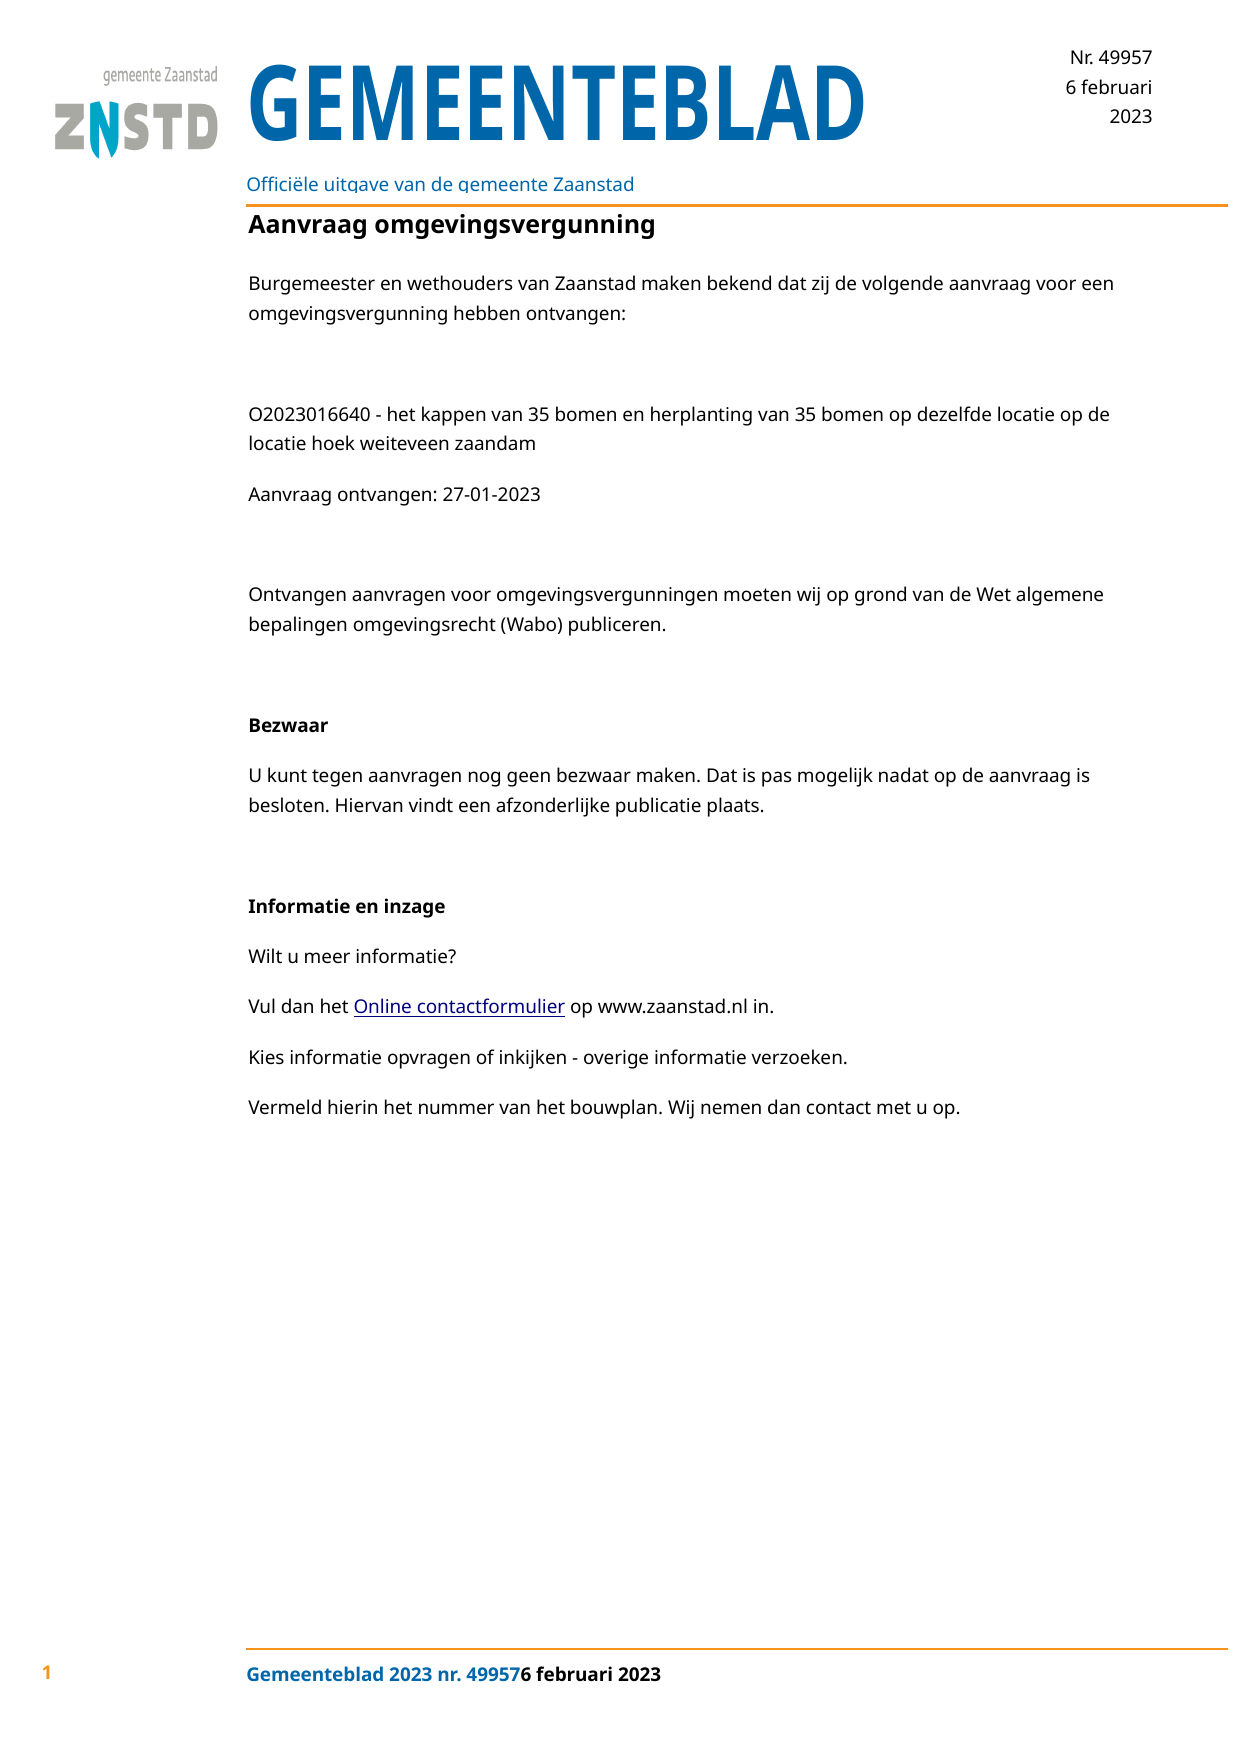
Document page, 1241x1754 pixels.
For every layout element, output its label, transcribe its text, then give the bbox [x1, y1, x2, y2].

text Wilt u meer informatie? [248, 943, 1152, 969]
text Vul dan het Online contactformulier op www.zaanstad.nl in. [248, 994, 1152, 1019]
text Vermeld hierin het nummer van het bouwplan. Wij nemen dan contact met u op. [248, 1094, 1152, 1120]
text Aanvraag ontvangen: 27-01-2023 [248, 481, 1152, 506]
text Kies informatie opvragen of inkijken - overige informatie verzoeken. [248, 1044, 1152, 1070]
text Aanvraag omgevingsvergunning [248, 207, 1152, 241]
picture [41, 47, 231, 172]
text Ontvangen aanvragen voor omgevingsvergunningen moeten wij op grond van de Wet algemene bepalingen omgevingsrecht (Wabo) publiceren. [248, 582, 1152, 637]
text U kunt tegen aanvragen nog geen bezwaar maken. Dat is pas mogelijk nadat op de aanvraag is besloten. Hiervan vindt een afzonderlijke publicatie plaats. [248, 762, 1152, 818]
text Informatie en inzage [248, 893, 1152, 918]
text Burgemeester en wethouders van Zaanstad maken bekend dat zij de volgende aanvraag voor een omgevingsvergunning hebben ontvangen: [248, 270, 1152, 326]
text Bezwaar [248, 712, 1152, 738]
text O2023016640 - het kappen van 35 bomen en herplanting van 35 bomen op dezelfde locatie op de locatie hoek weiteveen zaandam [248, 401, 1152, 456]
